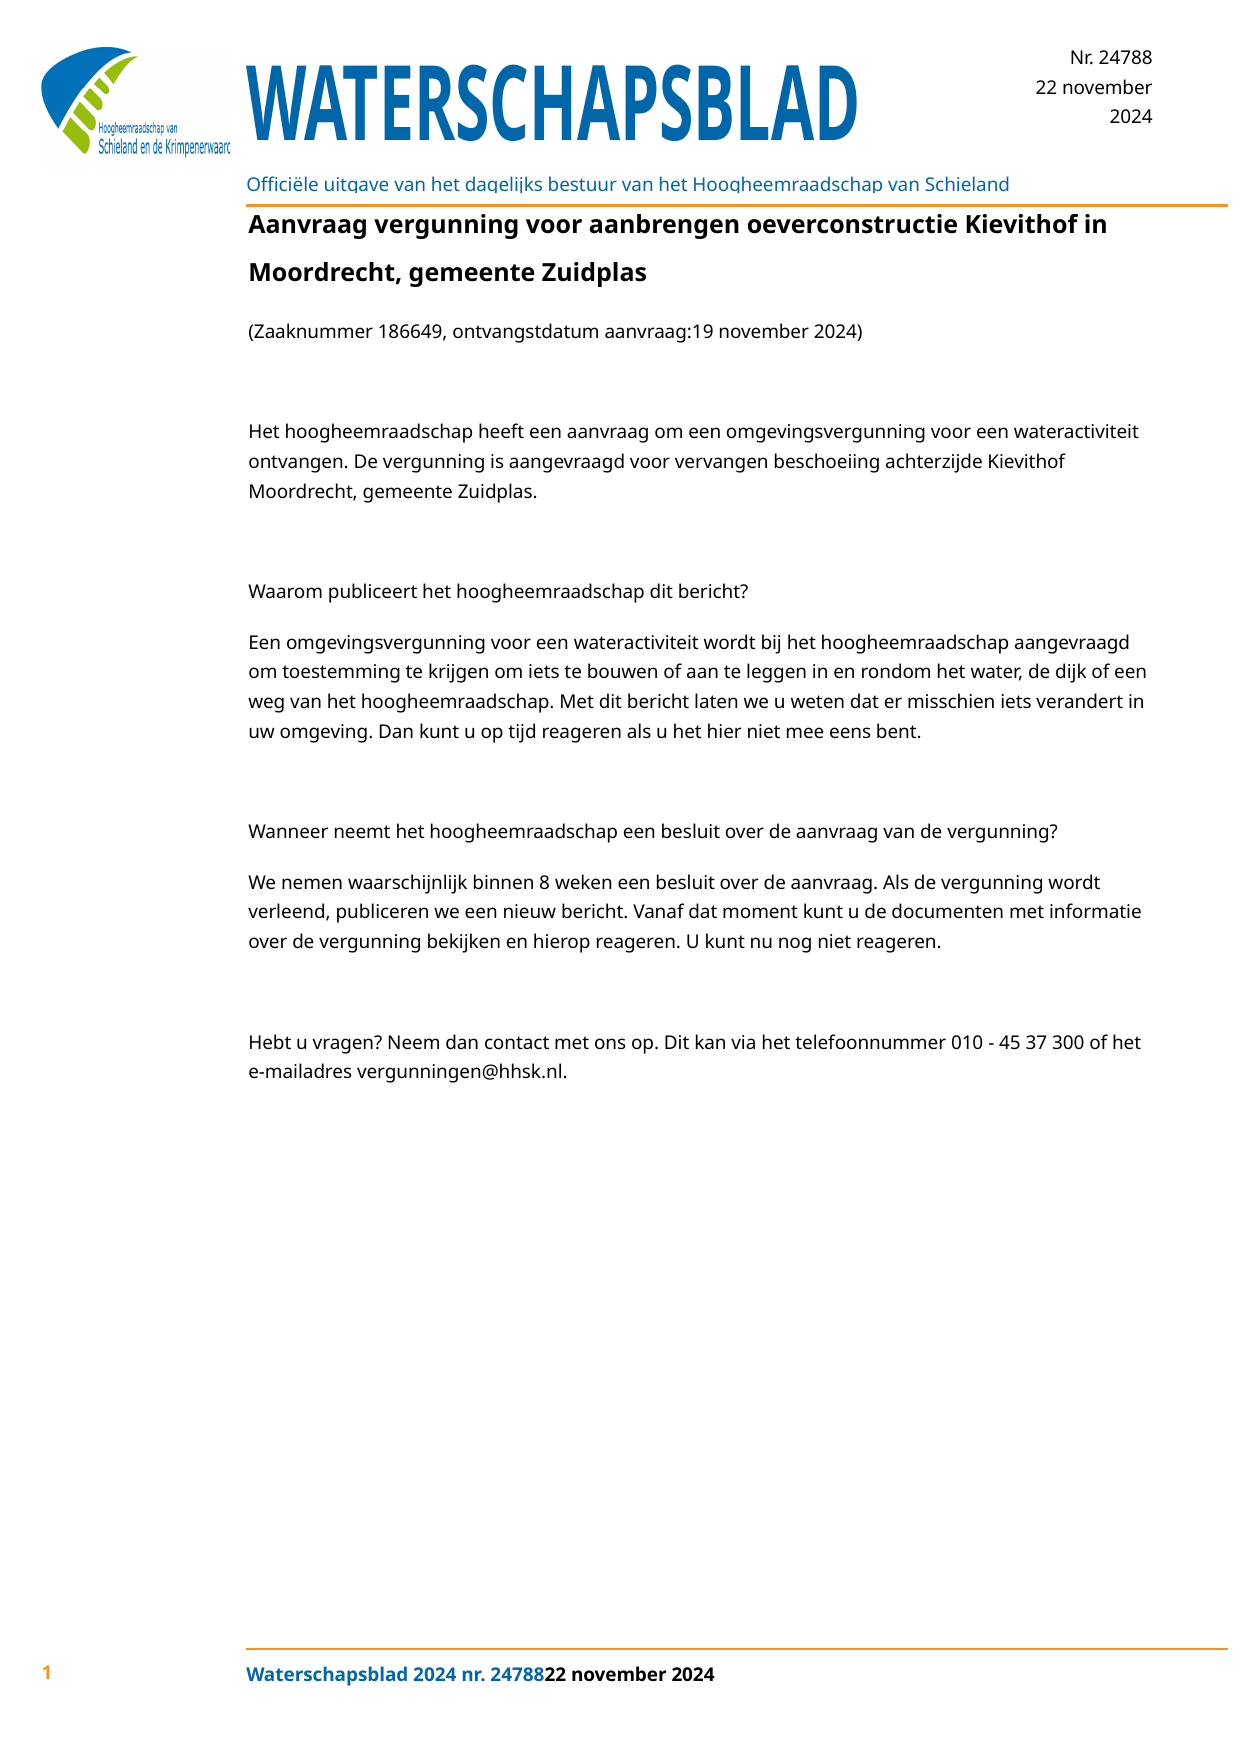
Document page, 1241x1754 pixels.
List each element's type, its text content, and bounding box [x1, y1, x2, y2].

text We nemen waarschijnlijk binnen 8 weken een besluit over de aanvraag. Als de vergunning wordt verleend, publiceren we een nieuw bericht. Vanaf dat moment kunt u de documenten met informatie over de vergunning bekijken en hierop reageren. U kunt nu nog niet reageren. [248, 869, 1152, 954]
text Een omgevingsvergunning voor een wateractiviteit wordt bij het hoogheemraadschap aangevraagd om toestemming te krijgen om iets te bouwen of aan te leggen in en rondom het water, de dijk of een weg van het hoogheemraadschap. Met dit bericht laten we u weten dat er misschien iets verandert in uw omgeving. Dan kunt u op tijd reageren als u het hier niet mee eens bent. [248, 629, 1152, 744]
text Wanneer neemt het hoogheemraadschap een besluit over de aanvraag van de vergunning? [248, 819, 1152, 844]
text Het hoogheemraadschap heeft een aanvraag om een omgevingsvergunning voor een wateractiviteit ontvangen. De vergunning is aangevraagd voor vervangen beschoeiing achterzijde Kievithof Moordrecht, gemeente Zuidplas. [248, 419, 1152, 504]
text Aanvraag vergunning voor aanbrengen oeverconstructie Kievithof in Moordrecht, gemeente Zuidplas [248, 207, 1152, 288]
text (Zaaknummer 186649, ontvangstdatum aanvraag:19 november 2024) [248, 318, 1152, 344]
text Hebt u vragen? Neem dan contact met ons op. Dit kan via het telefoonnummer 010 - 45 37 300 of het e-mailadres vergunningen@hhsk.nl. [248, 1029, 1152, 1084]
picture [41, 47, 231, 172]
text Waarom publiceert het hoogheemraadschap dit bericht? [248, 579, 1152, 604]
